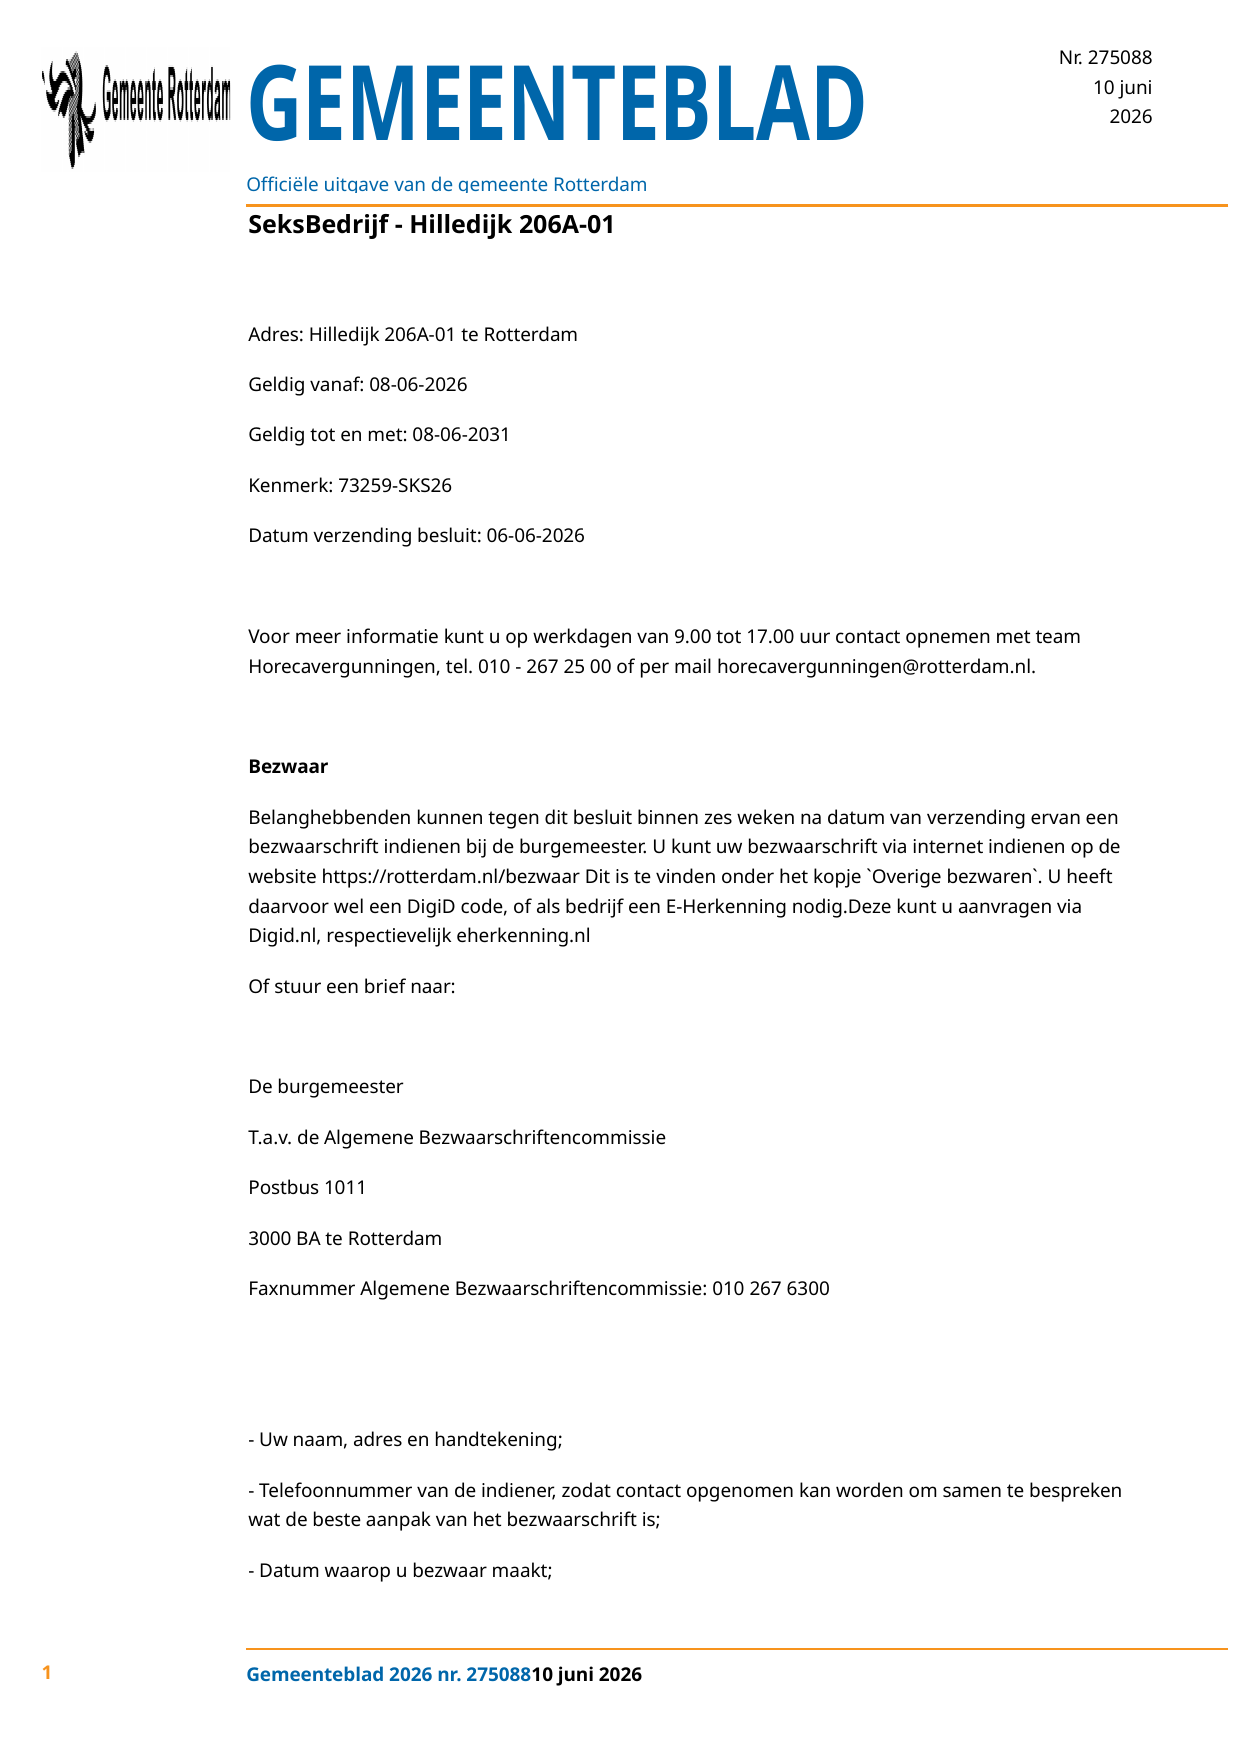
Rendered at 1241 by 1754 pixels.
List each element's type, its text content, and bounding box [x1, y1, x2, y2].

text - Telefoonnummer van de indiener, zodat contact opgenomen kan worden om samen te bespreken wat de beste aanpak van het bezwaarschrift is; [248, 1477, 1152, 1532]
text Geldig vanaf: 08-06-2026 [248, 371, 1152, 397]
text Postbus 1011 [248, 1174, 1152, 1200]
text T.a.v. de Algemene Bezwaarschriftencommissie [248, 1124, 1152, 1150]
text Voor meer informatie kunt u op werkdagen van 9.00 tot 17.00 uur contact opnemen met team Horecavergunningen, tel. 010 - 267 25 00 of per mail horecavergunningen@rotterdam.nl. [248, 623, 1152, 678]
text - Uw naam, adres en handtekening; [248, 1427, 1152, 1452]
text Belanghebbenden kunnen tegen dit besluit binnen zes weken na datum van verzending ervan een bezwaarschrift indienen bij de burgemeester. U kunt uw bezwaarschrift via internet indienen op de website https://rotterdam.nl/bezwaar Dit is te vinden onder het kopje `Overige bezwaren`. U heeft daarvoor wel een DigiD code, of als bedrijf een E-Herkenning nodig.Deze kunt u aanvragen via Digid.nl, respectievelijk eherkenning.nl [248, 804, 1152, 948]
picture [41, 47, 231, 172]
text SeksBedrijf - Hilledijk 206A-01 [248, 207, 1152, 241]
text 3000 BA te Rotterdam [248, 1225, 1152, 1251]
text - Datum waarop u bezwaar maakt; [248, 1557, 1152, 1583]
text Datum verzending besluit: 06-06-2026 [248, 522, 1152, 548]
text Faxnummer Algemene Bezwaarschriftencommissie: 010 267 6300 [248, 1275, 1152, 1301]
text Kenmerk: 73259-SKS26 [248, 472, 1152, 498]
text De burgemeester [248, 1074, 1152, 1099]
text Adres: Hilledijk 206A-01 te Rotterdam [248, 321, 1152, 346]
text Bezwaar [248, 754, 1152, 779]
text Of stuur een brief naar: [248, 973, 1152, 998]
text Geldig tot en met: 08-06-2031 [248, 422, 1152, 447]
